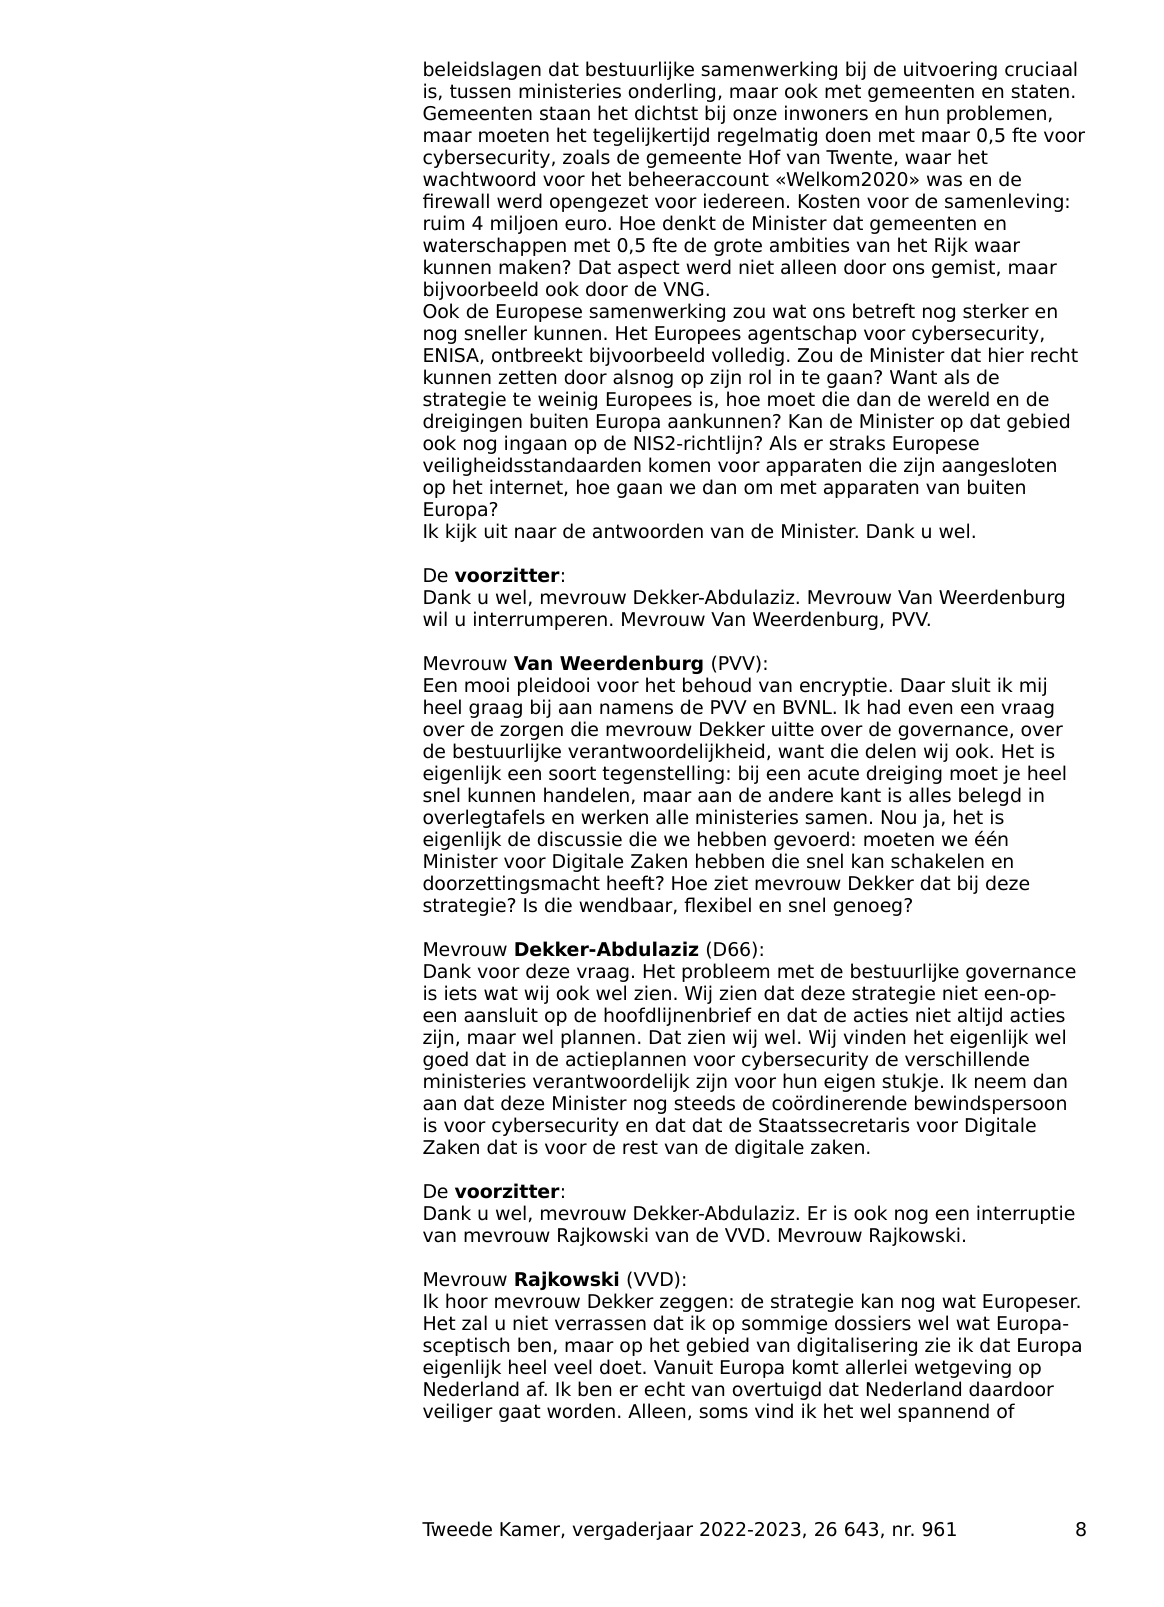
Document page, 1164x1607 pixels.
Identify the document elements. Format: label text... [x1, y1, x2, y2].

text Mevrouw Van Weerdenburg (PVV): [422, 653, 1087, 675]
text De voorzitter: [422, 1181, 1087, 1203]
text Dank voor deze vraag. Het probleem met de bestuurlijke governance is iets wat wij ook wel zien. Wij zien dat deze strategie niet een-op-een aansluit op de hoofdlijnenbrief en dat de acties niet altijd acties zijn, maar wel plannen. Dat zien wij wel. Wij vinden het eigenlijk wel goed dat in de actieplannen voor cybersecurity de verschillende ministeries verantwoordelijk zijn voor hun eigen stukje. Ik neem dan aan dat deze Minister nog steeds de coördinerende bewindspersoon is voor cybersecurity en dat dat de Staatssecretaris voor Digitale Zaken dat is voor de rest van de digitale zaken. [422, 961, 1087, 1159]
text Mevrouw Dekker-Abdulaziz (D66): [422, 939, 1087, 961]
text Ik kijk uit naar de antwoorden van de Minister. Dank u wel. [422, 521, 1087, 543]
text Mevrouw Rajkowski (VVD): [422, 1269, 1087, 1291]
text Een mooi pleidooi voor het behoud van encryptie. Daar sluit ik mij heel graag bij aan namens de PVV en BVNL. Ik had even een vraag over de zorgen die mevrouw Dekker uitte over de governance, over de bestuurlijke verantwoordelijkheid, want die delen wij ook. Het is eigenlijk een soort tegenstelling: bij een acute dreiging moet je heel snel kunnen handelen, maar aan de andere kant is alles belegd in overlegtafels en werken alle ministeries samen. Nou ja, het is eigenlijk de discussie die we hebben gevoerd: moeten we één Minister voor Digitale Zaken hebben die snel kan schakelen en doorzettingsmacht heeft? Hoe ziet mevrouw Dekker dat bij deze strategie? Is die wendbaar, flexibel en snel genoeg? [422, 675, 1087, 917]
text beleidslagen dat bestuurlijke samenwerking bij de uitvoering cruciaal is, tussen ministeries onderling, maar ook met gemeenten en staten. Gemeenten staan het dichtst bij onze inwoners en hun problemen, maar moeten het tegelijkertijd regelmatig doen met maar 0,5 fte voor cybersecurity, zoals de gemeente Hof van Twente, waar het wachtwoord voor het beheeraccount «Welkom2020» was en de firewall werd opengezet voor iedereen. Kosten voor de samenleving: ruim 4 miljoen euro. Hoe denkt de Minister dat gemeenten en waterschappen met 0,5 fte de grote ambities van het Rijk waar kunnen maken? Dat aspect werd niet alleen door ons gemist, maar bijvoorbeeld ook door de VNG. [422, 59, 1087, 301]
text De voorzitter: [422, 565, 1087, 587]
text Dank u wel, mevrouw Dekker-Abdulaziz. Er is ook nog een interruptie van mevrouw Rajkowski van de VVD. Mevrouw Rajkowski. [422, 1203, 1087, 1247]
text Dank u wel, mevrouw Dekker-Abdulaziz. Mevrouw Van Weerdenburg wil u interrumperen. Mevrouw Van Weerdenburg, PVV. [422, 587, 1087, 631]
text Ook de Europese samenwerking zou wat ons betreft nog sterker en nog sneller kunnen. Het Europees agentschap voor cybersecurity, ENISA, ontbreekt bijvoorbeeld volledig. Zou de Minister dat hier recht kunnen zetten door alsnog op zijn rol in te gaan? Want als de strategie te weinig Europees is, hoe moet die dan de wereld en de dreigingen buiten Europa aankunnen? Kan de Minister op dat gebied ook nog ingaan op de NIS2-richtlijn? Als er straks Europese veiligheidsstandaarden komen voor apparaten die zijn aangesloten op het internet, hoe gaan we dan om met apparaten van buiten Europa? [422, 301, 1087, 521]
text Ik hoor mevrouw Dekker zeggen: de strategie kan nog wat Europeser. Het zal u niet verrassen dat ik op sommige dossiers wel wat Europa-sceptisch ben, maar op het gebied van digitalisering zie ik dat Europa eigenlijk heel veel doet. Vanuit Europa komt allerlei wetgeving op Nederland af. Ik ben er echt van overtuigd dat Nederland daardoor veiliger gaat worden. Alleen, soms vind ik het wel spannend of [422, 1291, 1087, 1423]
